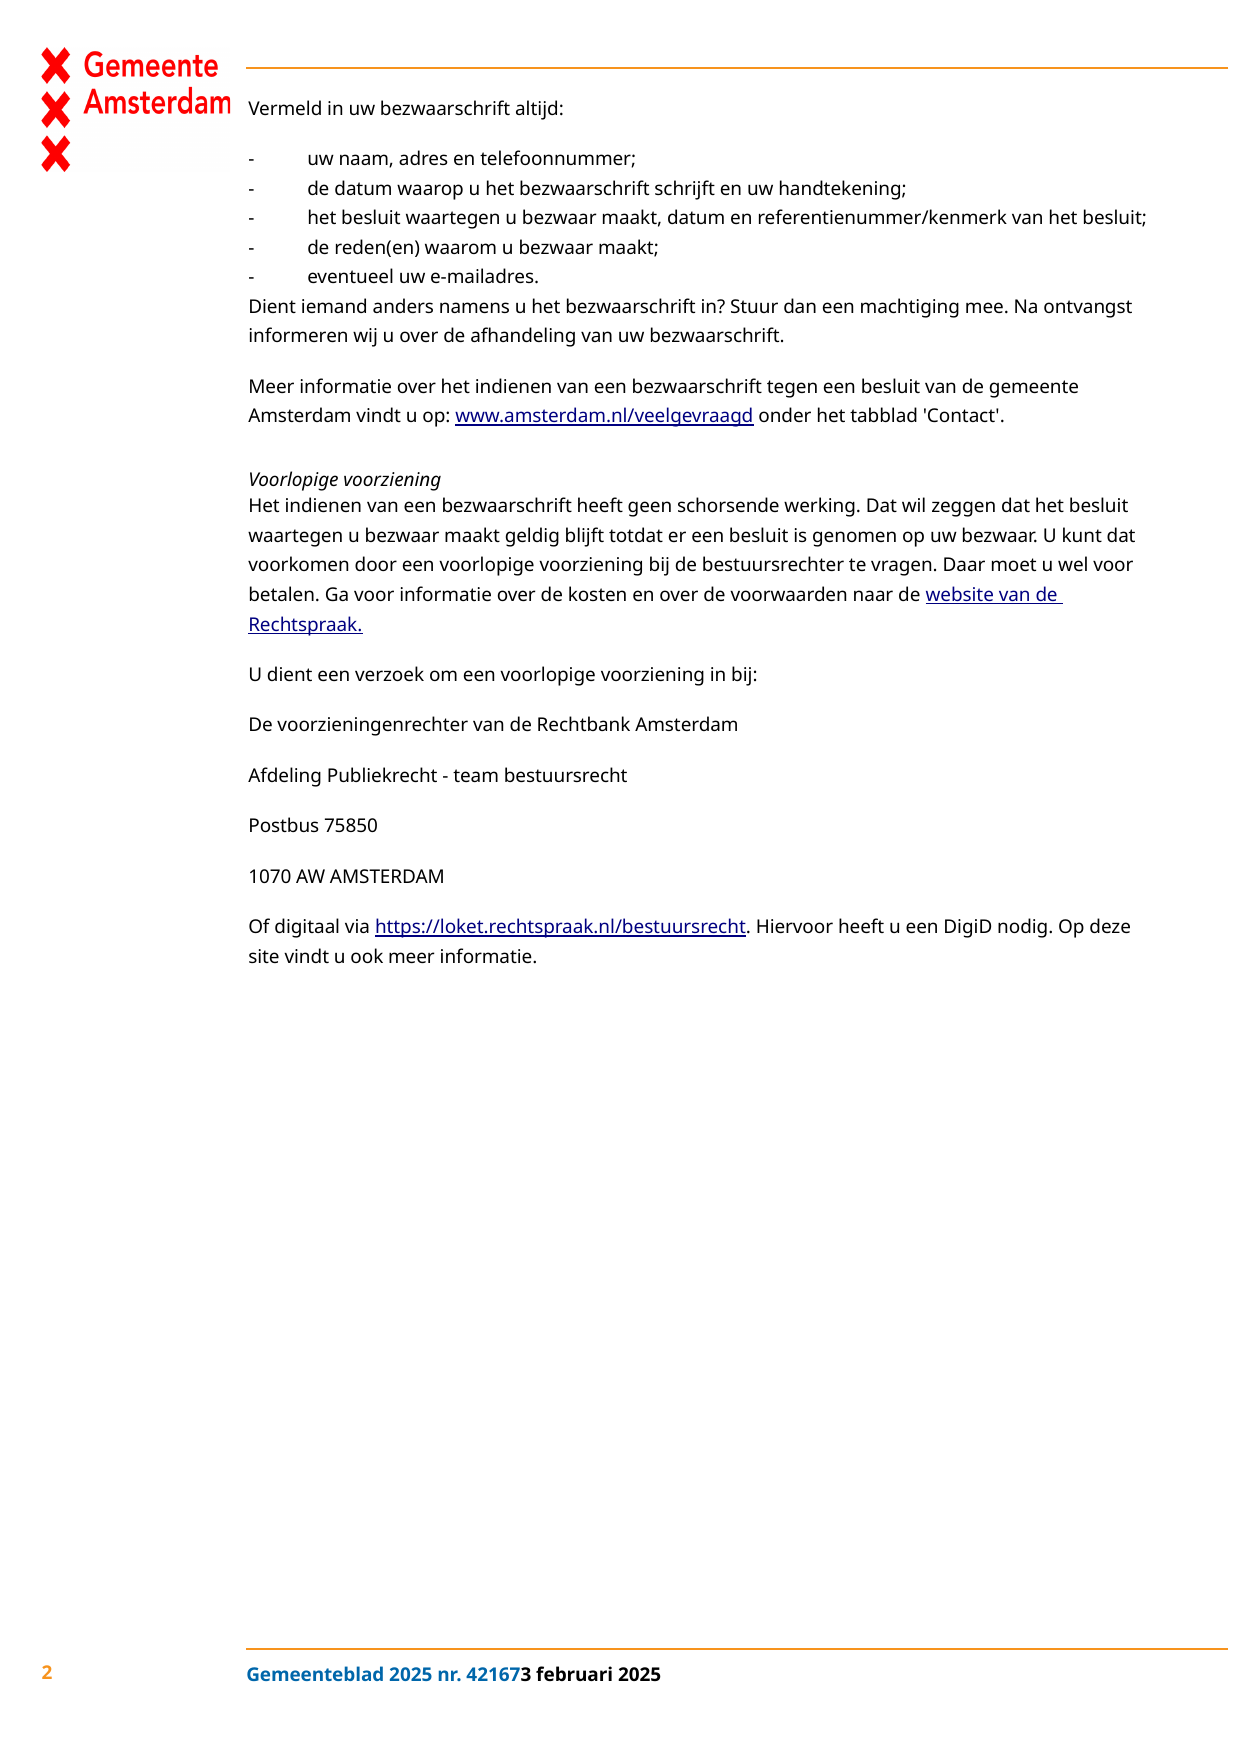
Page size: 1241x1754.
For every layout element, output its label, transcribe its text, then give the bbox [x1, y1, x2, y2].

list uw naam, adres en telefoonnummer; [248, 145, 1152, 171]
list het besluit waartegen u bezwaar maakt, datum en referentienummer/kenmerk van het besluit; [248, 204, 1152, 230]
list de reden(en) waarom u bezwaar maakt; [248, 234, 1152, 260]
text 1070 AW AMSTERDAM [248, 863, 1152, 888]
text Het indienen van een bezwaarschrift heeft geen schorsende werking. Dat wil zeggen dat het besluit waartegen u bezwaar maakt geldig blijft totdat er een besluit is genomen op uw bezwaar. U kunt dat voorkomen door een voorlopige voorziening bij de bestuursrechter te vragen. Daar moet u wel voor betalen. Ga voor informatie over de kosten en over de voorwaarden naar de website van de Rechtspraak. [248, 492, 1152, 636]
list de datum waarop u het bezwaarschrift schrijft en uw handtekening; [248, 175, 1152, 201]
text Afdeling Publiekrecht - team bestuursrecht [248, 762, 1152, 788]
text Of digitaal via https://loket.rechtspraak.nl/bestuursrecht. Hiervoor heeft u een DigiD nodig. Op deze site vindt u ook meer informatie. [248, 913, 1152, 968]
picture [41, 47, 231, 172]
text Postbus 75850 [248, 812, 1152, 838]
text U dient een verzoek om een voorlopige voorziening in bij: [248, 661, 1152, 687]
text Voorlopige voorziening [248, 467, 1152, 492]
text Dient iemand anders namens u het bezwaarschrift in? Stuur dan een machtiging mee. Na ontvangst informeren wij u over de afhandeling van uw bezwaarschrift. [248, 293, 1152, 348]
list eventueel uw e-mailadres. [248, 263, 1152, 289]
text De voorzieningenrechter van de Rechtbank Amsterdam [248, 712, 1152, 737]
text Meer informatie over het indienen van een bezwaarschrift tegen een besluit van de gemeente Amsterdam vindt u op: www.amsterdam.nl/veelgevraagd onder het tabblad 'Contact'. [248, 373, 1152, 428]
text Vermeld in uw bezwaarschrift altijd: [248, 95, 1152, 121]
